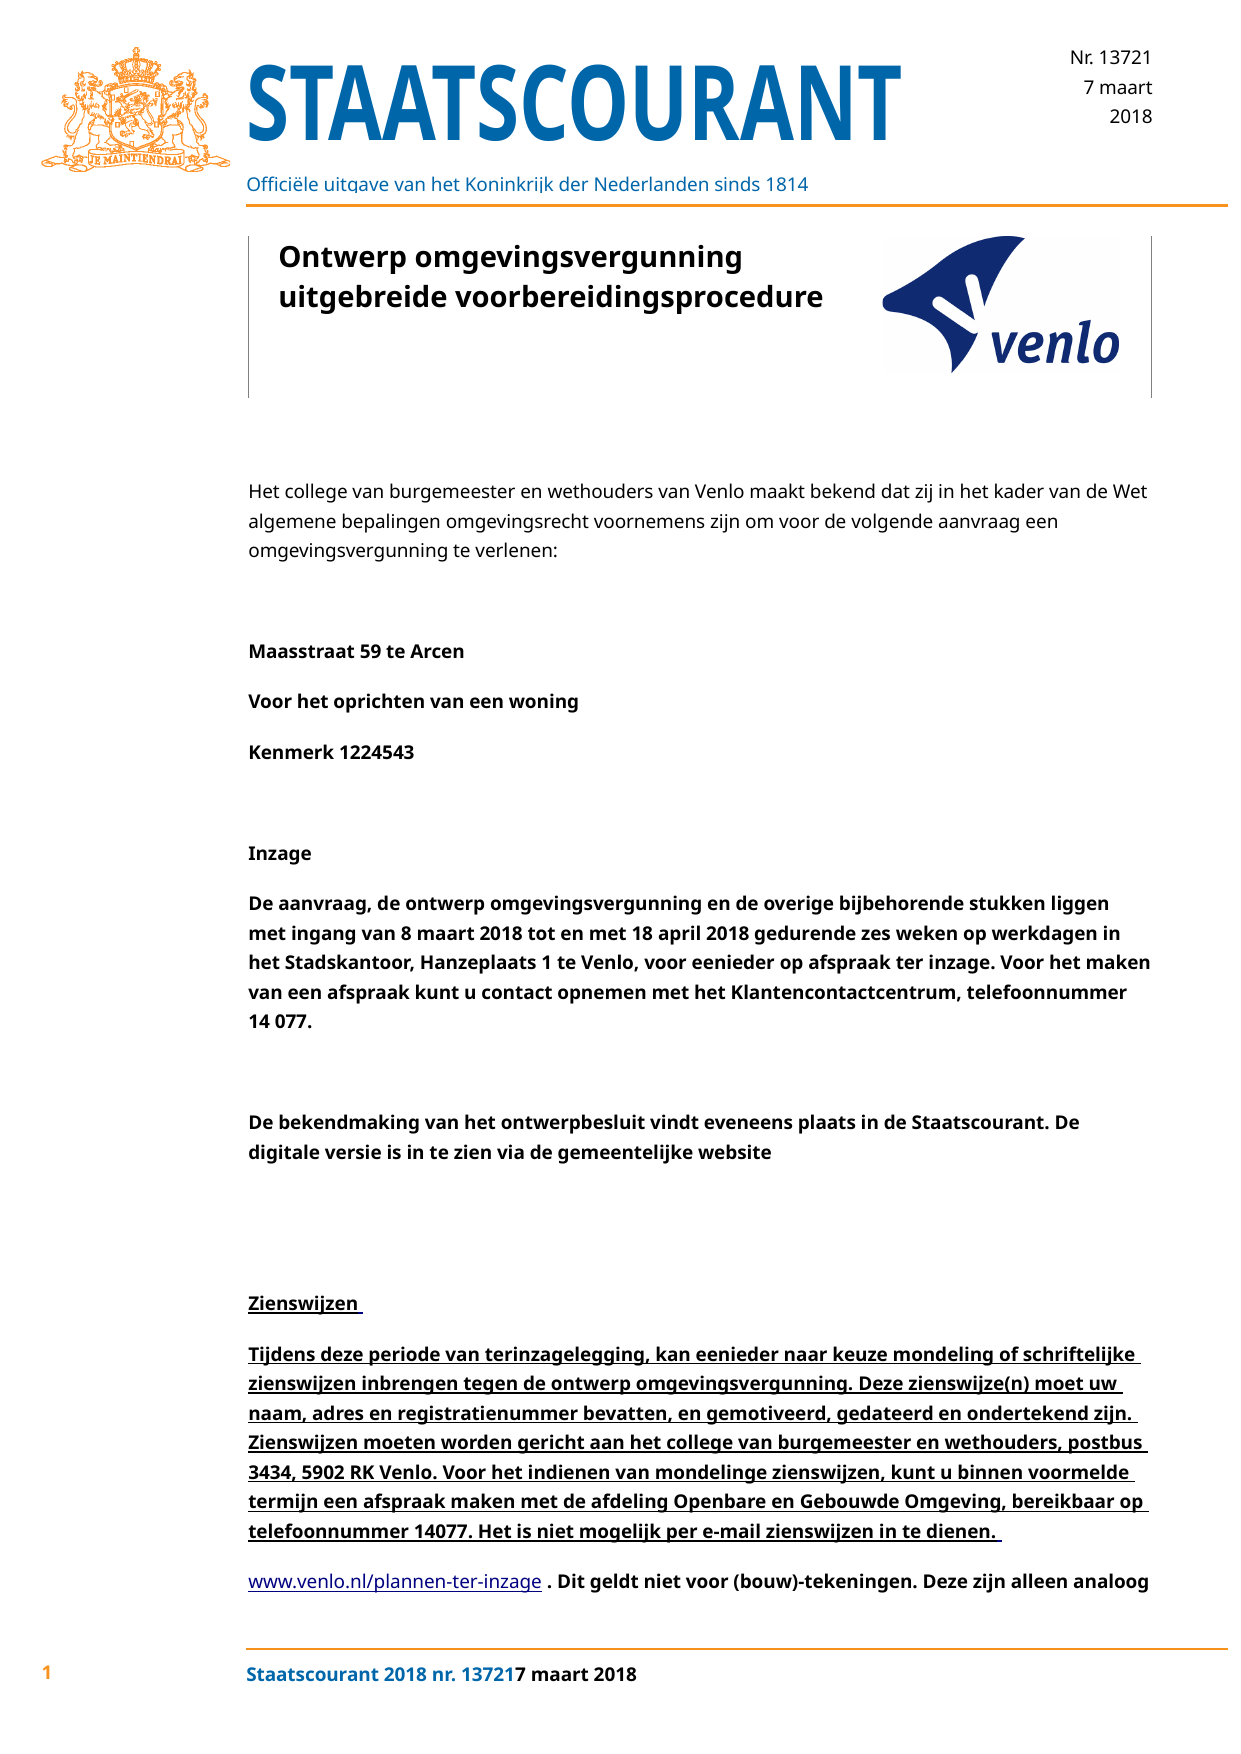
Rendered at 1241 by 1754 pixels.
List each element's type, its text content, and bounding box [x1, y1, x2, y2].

text De bekendmaking van het ontwerpbesluit vindt eveneens plaats in de Staatscourant. De digitale versie is in te zien via de gemeentelijke website [248, 1109, 1152, 1165]
text Het college van burgemeester en wethouders van Venlo maakt bekend dat zij in het kader van de Wet algemene bepalingen omgevingsrecht voornemens zijn om voor de volgende aanvraag een omgevingsvergunning te verlenen: [248, 478, 1152, 563]
table_header Ontwerp omgevingsvergunning uitgebreide voorbereidingsprocedure [249, 236, 850, 398]
picture [882, 236, 1119, 373]
text Kenmerk 1224543 [248, 739, 1152, 765]
text Tijdens deze periode van terinzagelegging, kan eenieder naar keuze mondeling of schriftelijke zienswijzen inbrengen tegen de ontwerp omgevingsvergunning. Deze zienswijze(n) moet uw naam, adres en registratienummer bevatten, en gemotiveerd, gedateerd en ondertekend zijn. Zienswijzen moeten worden gericht aan het college van burgemeester en wethouders, postbus 3434, 5902 RK Venlo. Voor het indienen van mondelinge zienswijzen, kunt u binnen voormelde termijn een afspraak maken met de afdeling Openbare en Gebouwde Omgeving, bereikbaar op telefoonnummer 14077. Het is niet mogelijk per e-mail zienswijzen in te dienen. [248, 1341, 1152, 1544]
table_header [850, 236, 1151, 398]
picture [41, 47, 231, 172]
text Inzage [248, 840, 1152, 866]
text Maasstraat 59 te Arcen [248, 638, 1152, 664]
text Zienswijzen [248, 1290, 1152, 1316]
text Voor het oprichten van een woning [248, 689, 1152, 714]
text www.venlo.nl/plannen-ter-inzage . Dit geldt niet voor (bouw)-tekeningen. Deze zijn alleen analoog [248, 1569, 1152, 1594]
text De aanvraag, de ontwerp omgevingsvergunning en de overige bijbehorende stukken liggen met ingang van 8 maart 2018 tot en met 18 april 2018 gedurende zes weken op werkdagen in het Stadskantoor, Hanzeplaats 1 te Venlo, voor eenieder op afspraak ter inzage. Voor het maken van een afspraak kunt u contact opnemen met het Klantencontactcentrum, telefoonnummer 14 077. [248, 890, 1152, 1034]
